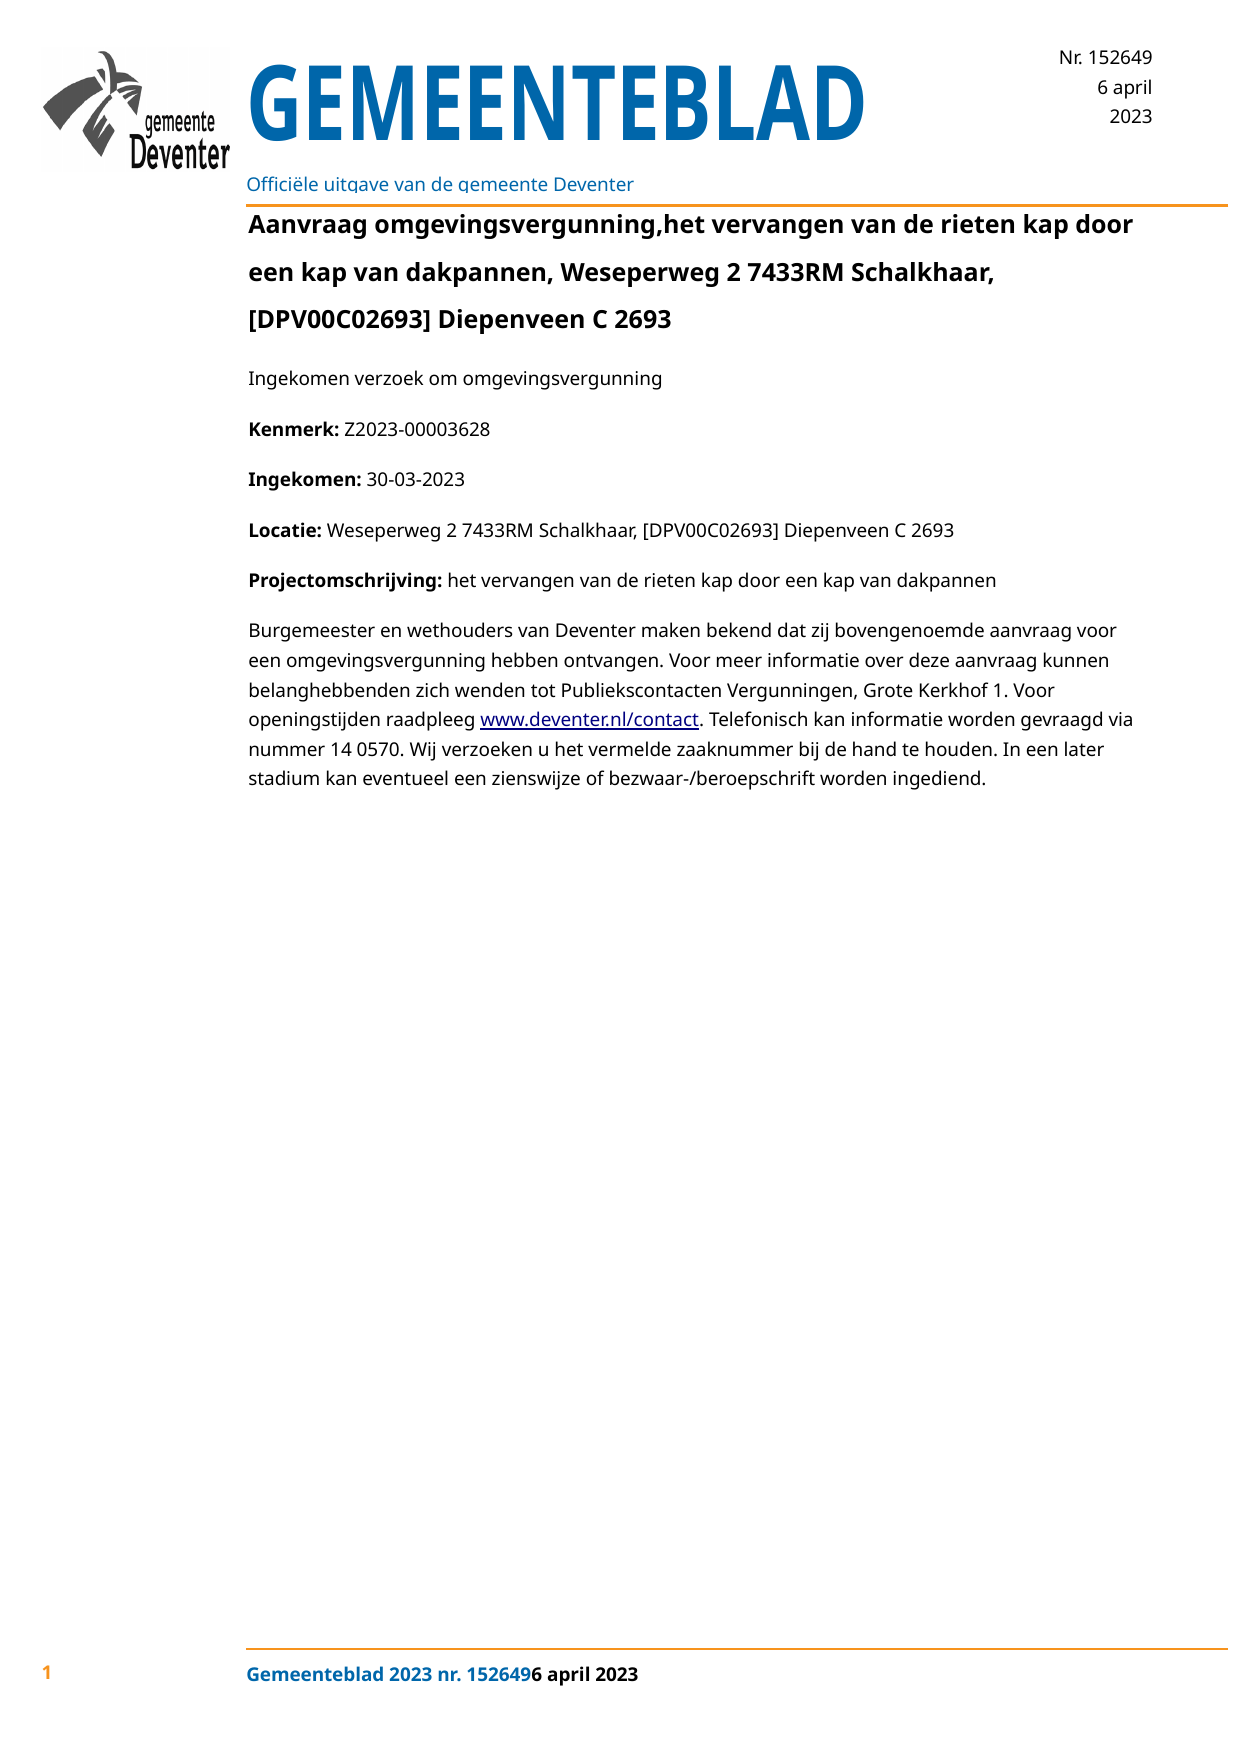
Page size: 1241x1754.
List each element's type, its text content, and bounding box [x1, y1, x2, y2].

text Ingekomen verzoek om omgevingsvergunning [248, 366, 1152, 391]
text Projectomschrijving: het vervangen van de rieten kap door een kap van dakpannen [248, 567, 1152, 593]
text Burgemeester en wethouders van Deventer maken bekend dat zij bovengenoemde aanvraag voor een omgevingsvergunning hebben ontvangen. Voor meer informatie over deze aanvraag kunnen belanghebbenden zich wenden tot Publiekscontacten Vergunningen, Grote Kerkhof 1. Voor openingstijden raadpleeg www.deventer.nl/contact. Telefonisch kan informatie worden gevraagd via nummer 14 0570. Wij verzoeken u het vermelde zaaknummer bij de hand te houden. In een later stadium kan eventueel een zienswijze of bezwaar-/beroepschrift worden ingediend. [248, 618, 1152, 791]
text Aanvraag omgevingsvergunning,het vervangen van de rieten kap door een kap van dakpannen, Weseperweg 2 7433RM Schalkhaar, [DPV00C02693] Diepenveen C 2693 [248, 207, 1152, 336]
text Ingekomen: 30-03-2023 [248, 466, 1152, 492]
text Kenmerk: Z2023-00003628 [248, 416, 1152, 442]
text Locatie: Weseperweg 2 7433RM Schalkhaar, [DPV00C02693] Diepenveen C 2693 [248, 517, 1152, 542]
picture [41, 47, 231, 172]
